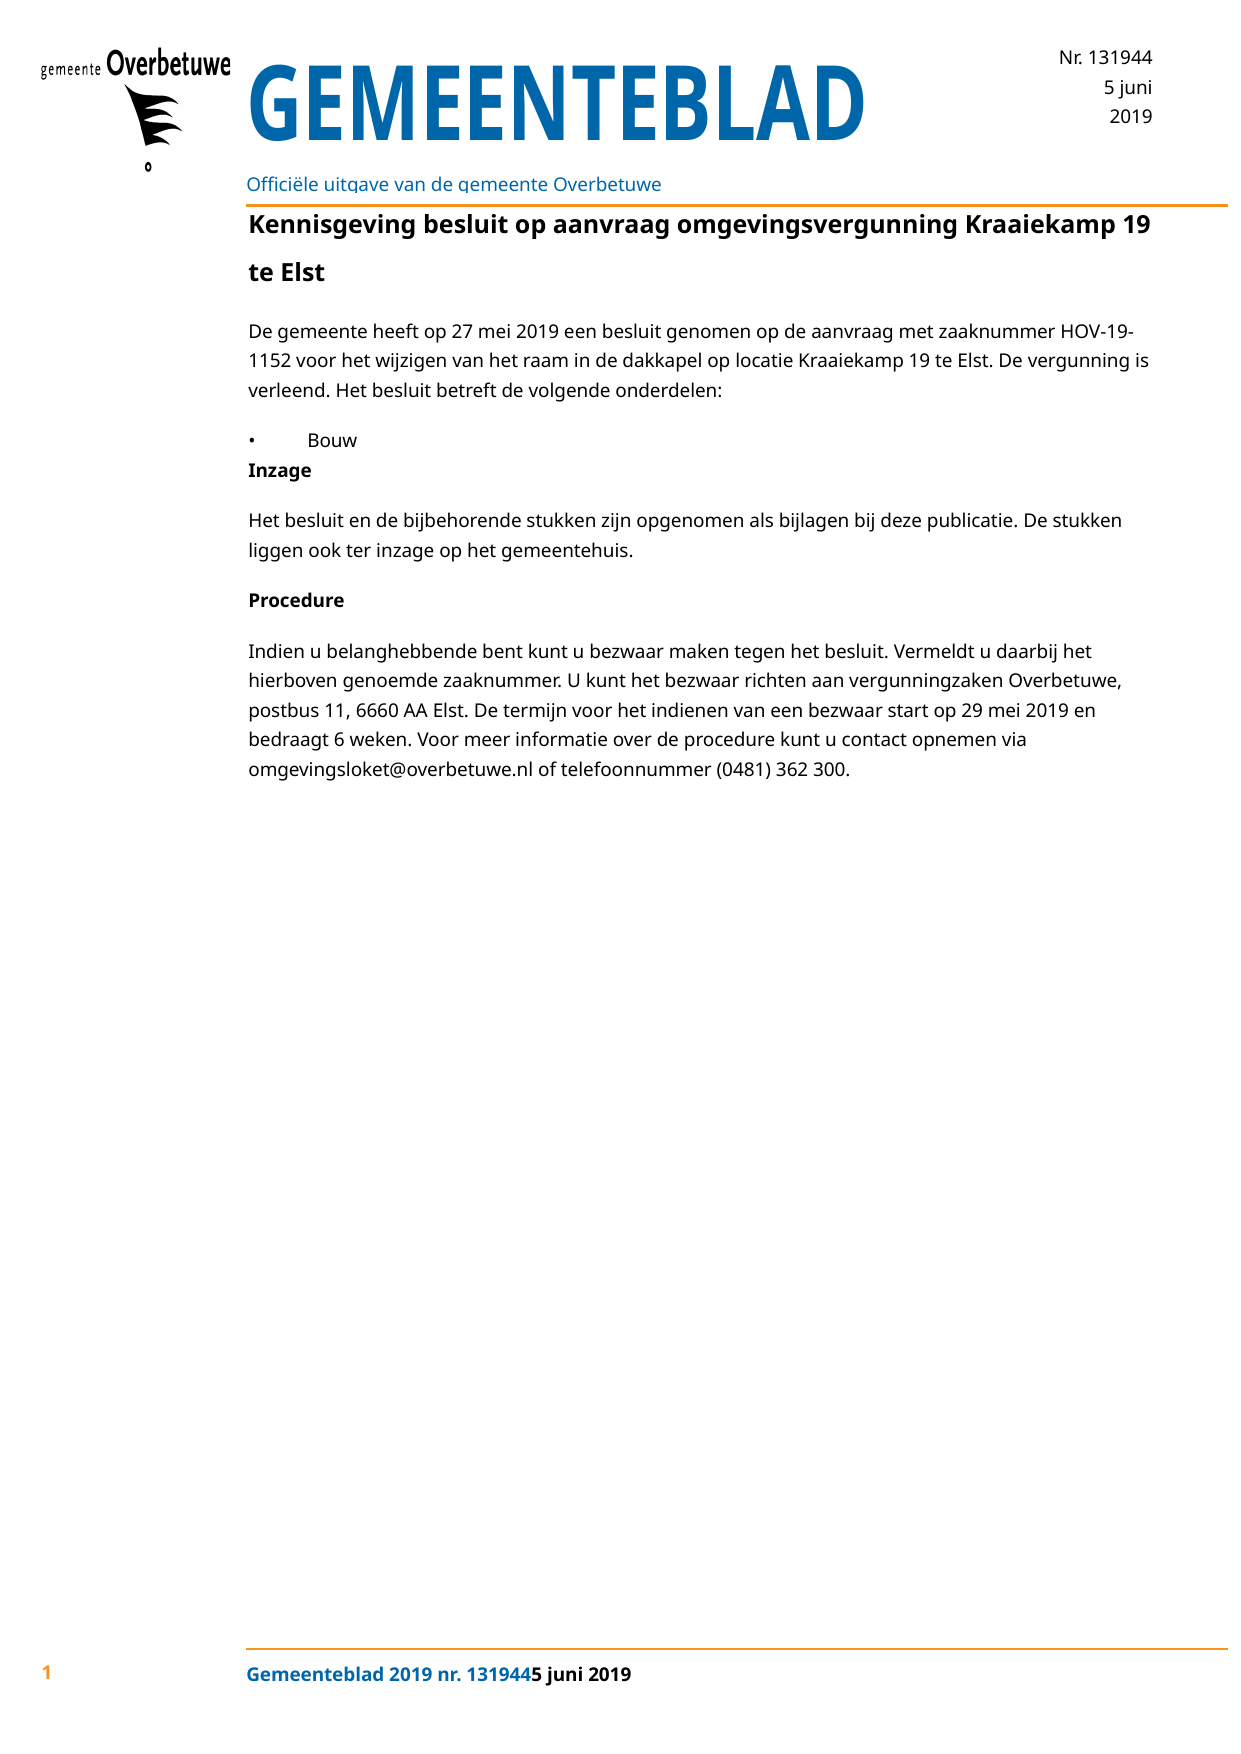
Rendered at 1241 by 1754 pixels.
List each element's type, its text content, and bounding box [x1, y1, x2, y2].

text Kennisgeving besluit op aanvraag omgevingsvergunning Kraaiekamp 19 te Elst [248, 207, 1152, 288]
picture [41, 47, 231, 172]
text Indien u belanghebbende bent kunt u bezwaar maken tegen het besluit. Vermeldt u daarbij het hierboven genoemde zaaknummer. U kunt het bezwaar richten aan vergunningzaken Overbetuwe, postbus 11, 6660 AA Elst. De termijn voor het indienen van een bezwaar start op 29 mei 2019 en bedraagt 6 weken. Voor meer informatie over de procedure kunt u contact opnemen via omgevingsloket@overbetuwe.nl of telefoonnummer (0481) 362 300. [248, 638, 1152, 782]
list Bouw [248, 427, 1152, 453]
text De gemeente heeft op 27 mei 2019 een besluit genomen op de aanvraag met zaaknummer HOV-19-1152 voor het wijzigen van het raam in de dakkapel op locatie Kraaiekamp 19 te Elst. De vergunning is verleend. Het besluit betreft de volgende onderdelen: [248, 318, 1152, 403]
text Inzage [248, 457, 1152, 483]
text Het besluit en de bijbehorende stukken zijn opgenomen als bijlagen bij deze publicatie. De stukken liggen ook ter inzage op het gemeentehuis. [248, 507, 1152, 563]
text Procedure [248, 587, 1152, 613]
